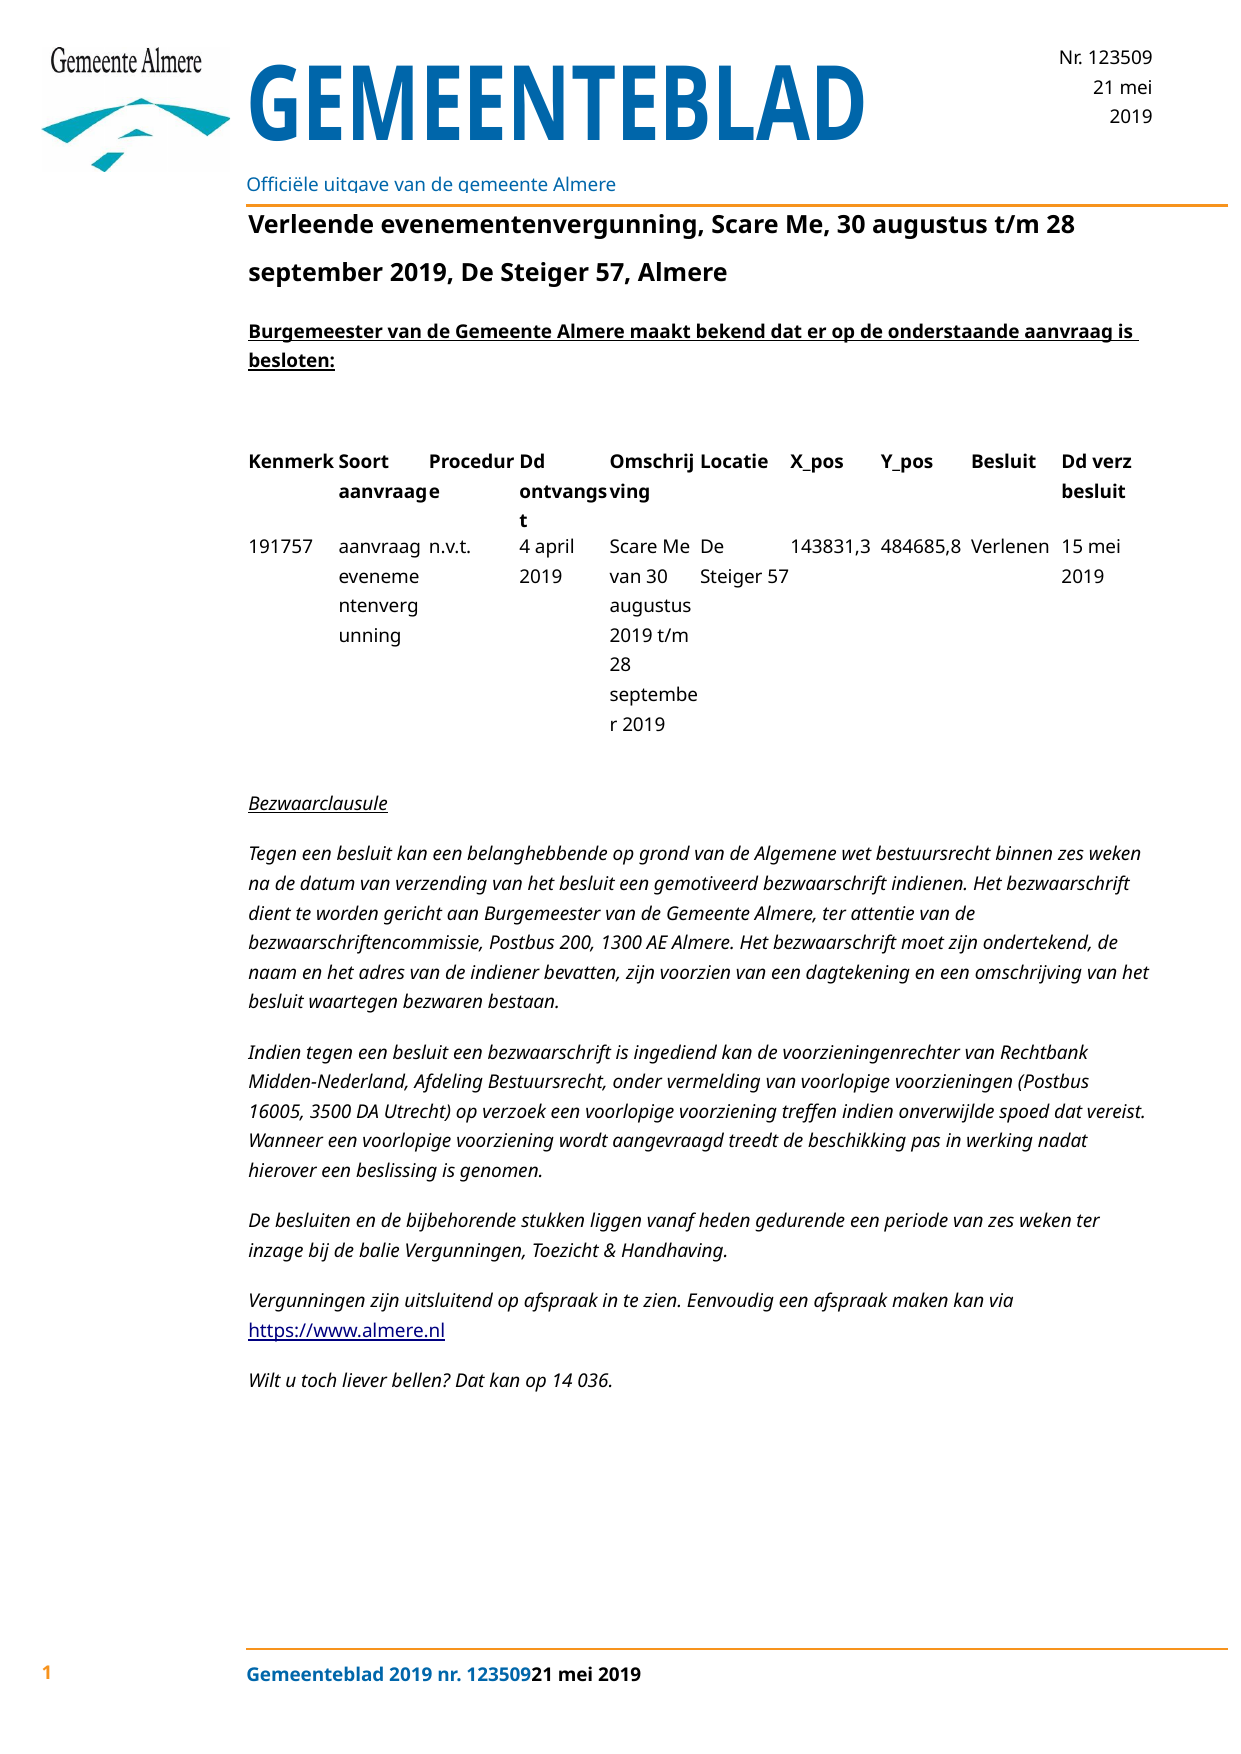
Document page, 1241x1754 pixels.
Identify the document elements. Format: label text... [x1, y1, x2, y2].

text Verleende evenementenvergunning, Scare Me, 30 augustus t/m 28 september 2019, De Steiger 57, Almere [248, 207, 1152, 288]
table_cell aanvraag evenementenvergunning [338, 533, 429, 737]
table_header Procedure [429, 449, 519, 533]
text Bezwaarclausule [248, 790, 1152, 816]
table_header Besluit [971, 449, 1061, 533]
table_header Omschrijving [609, 449, 700, 533]
text Tegen een besluit kan een belanghebbende op grond van de Algemene wet bestuursrecht binnen zes weken na de datum van verzending van het besluit een gemotiveerd bezwaarschrift indienen. Het bezwaarschrift dient te worden gericht aan Burgemeester van de Gemeente Almere, ter attentie van de bezwaarschriftencommissie, Postbus 200, 1300 AE Almere. Het bezwaarschrift moet zijn ondertekend, de naam en het adres van de indiener bevatten, zijn voorzien van een dagtekening en een omschrijving van het besluit waartegen bezwaren bestaan. [248, 841, 1152, 1014]
text Vergunningen zijn uitsluitend op afspraak in te zien. Eenvoudig een afspraak maken kan via https://www.almere.nl [248, 1288, 1152, 1343]
table_header X_pos [790, 449, 881, 533]
table_cell 191757 [248, 533, 338, 737]
table_header Soort aanvraag [338, 449, 429, 533]
table_header Y_pos [881, 449, 971, 533]
table_cell Scare Me van 30 augustus 2019 t/m 28 september 2019 [609, 533, 700, 737]
text Wilt u toch liever bellen? Dat kan op 14 036. [248, 1368, 1152, 1393]
text Indien tegen een besluit een bezwaarschrift is ingediend kan de voorzieningenrechter van Rechtbank Midden-Nederland, Afdeling Bestuursrecht, onder vermelding van voorlopige voorzieningen (Postbus 16005, 3500 DA Utrecht) op verzoek een voorlopige voorziening treffen indien onverwijlde spoed dat vereist. Wanneer een voorlopige voorziening wordt aangevraagd treedt de beschikking pas in werking nadat hierover een beslissing is genomen. [248, 1039, 1152, 1183]
text De besluiten en de bijbehorende stukken liggen vanaf heden gedurende een periode van zes weken ter inzage bij de balie Vergunningen, Toezicht & Handhaving. [248, 1208, 1152, 1263]
table_header Dd verz besluit [1061, 449, 1152, 533]
table_header Dd ontvangst [519, 449, 609, 533]
table_cell De Steiger 57 [700, 533, 790, 737]
table_cell 4 april 2019 [519, 533, 609, 737]
table_cell n.v.t. [429, 533, 519, 737]
table_header Locatie [700, 449, 790, 533]
table_cell 15 mei 2019 [1061, 533, 1152, 737]
table_header Kenmerk [248, 449, 338, 533]
text Burgemeester van de Gemeente Almere maakt bekend dat er op de onderstaande aanvraag is besloten: [248, 318, 1152, 373]
table_cell 484685,8 [881, 533, 971, 737]
table_cell 143831,3 [790, 533, 881, 737]
table_cell Verlenen [971, 533, 1061, 737]
picture [41, 47, 231, 172]
